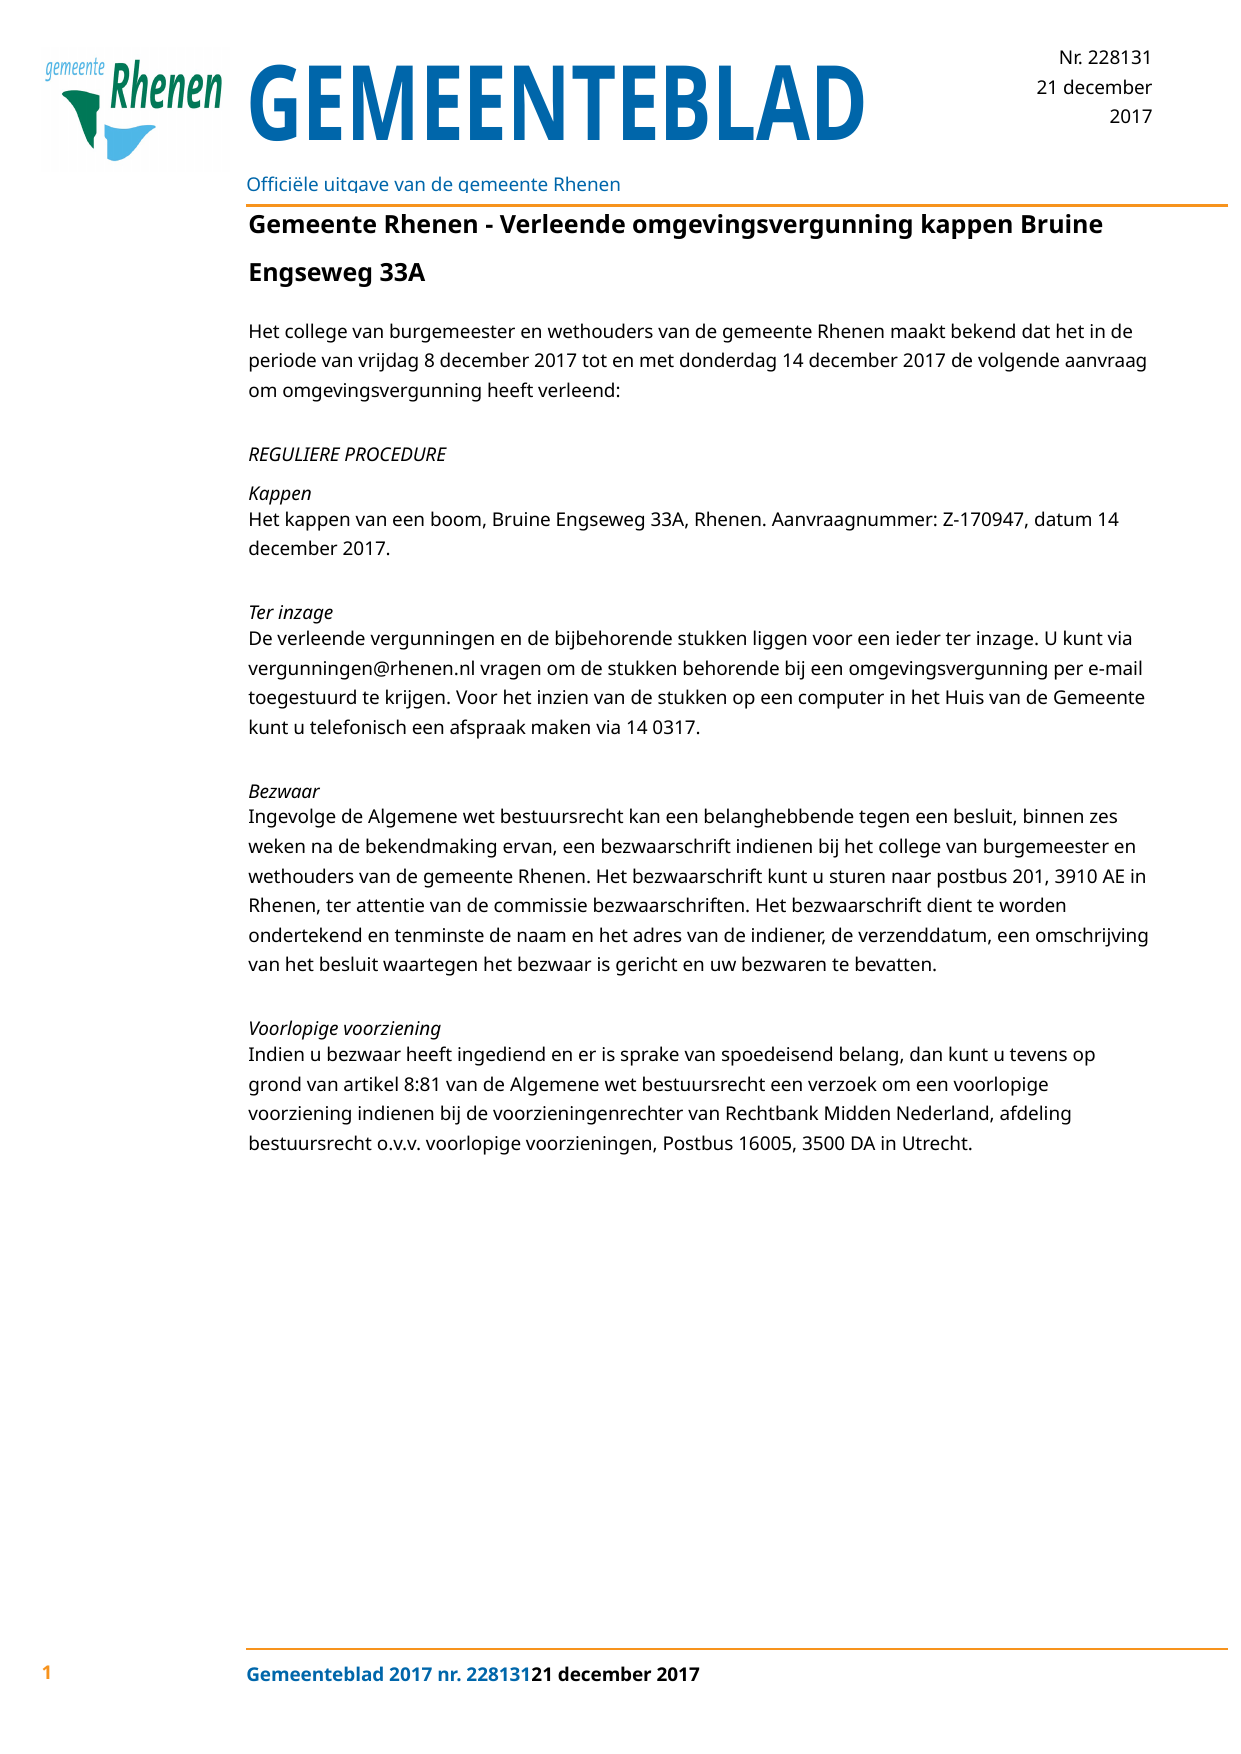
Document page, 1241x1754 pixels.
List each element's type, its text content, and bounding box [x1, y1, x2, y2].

text Gemeente Rhenen - Verleende omgevingsvergunning kappen Bruine Engseweg 33A [248, 207, 1152, 288]
text Ingevolge de Algemene wet bestuursrecht kan een belanghebbende tegen een besluit, binnen zes weken na de bekendmaking ervan, een bezwaarschrift indienen bij het college van burgemeester en wethouders van de gemeente Rhenen. Het bezwaarschrift kunt u sturen naar postbus 201, 3910 AE in Rhenen, ter attentie van de commissie bezwaarschriften. Het bezwaarschrift dient te worden ondertekend en tenminste de naam en het adres van de indiener, de verzenddatum, een omschrijving van het besluit waartegen het bezwaar is gericht en uw bezwaren te bevatten. [248, 804, 1152, 977]
text De verleende vergunningen en de bijbehorende stukken liggen voor een ieder ter inzage. U kunt via vergunningen@rhenen.nl vragen om de stukken behorende bij een omgevingsvergunning per e-mail toegestuurd te krijgen. Voor het inzien van de stukken op een computer in het Huis van de Gemeente kunt u telefonisch een afspraak maken via 14 0317. [248, 625, 1152, 740]
text Voorlopige voorziening [248, 1016, 1152, 1041]
text Ter inzage [248, 599, 1152, 625]
text Kappen [248, 480, 1152, 506]
text Indien u bezwaar heeft ingediend en er is sprake van spoedeisend belang, dan kunt u tevens op grond van artikel 8:81 van de Algemene wet bestuursrecht een verzoek om een voorlopige voorziening indienen bij de voorzieningenrechter van Rechtbank Midden Nederland, afdeling bestuursrecht o.v.v. voorlopige voorzieningen, Postbus 16005, 3500 DA in Utrecht. [248, 1041, 1152, 1156]
text Het college van burgemeester en wethouders van de gemeente Rhenen maakt bekend dat het in de periode van vrijdag 8 december 2017 tot en met donderdag 14 december 2017 de volgende aanvraag om omgevingsvergunning heeft verleend: [248, 318, 1152, 403]
text Het kappen van een boom, Bruine Engseweg 33A, Rhenen. Aanvraagnummer: Z-170947, datum 14 december 2017. [248, 506, 1152, 561]
picture [41, 47, 231, 172]
text REGULIERE PROCEDURE [248, 441, 1152, 467]
text Bezwaar [248, 778, 1152, 804]
